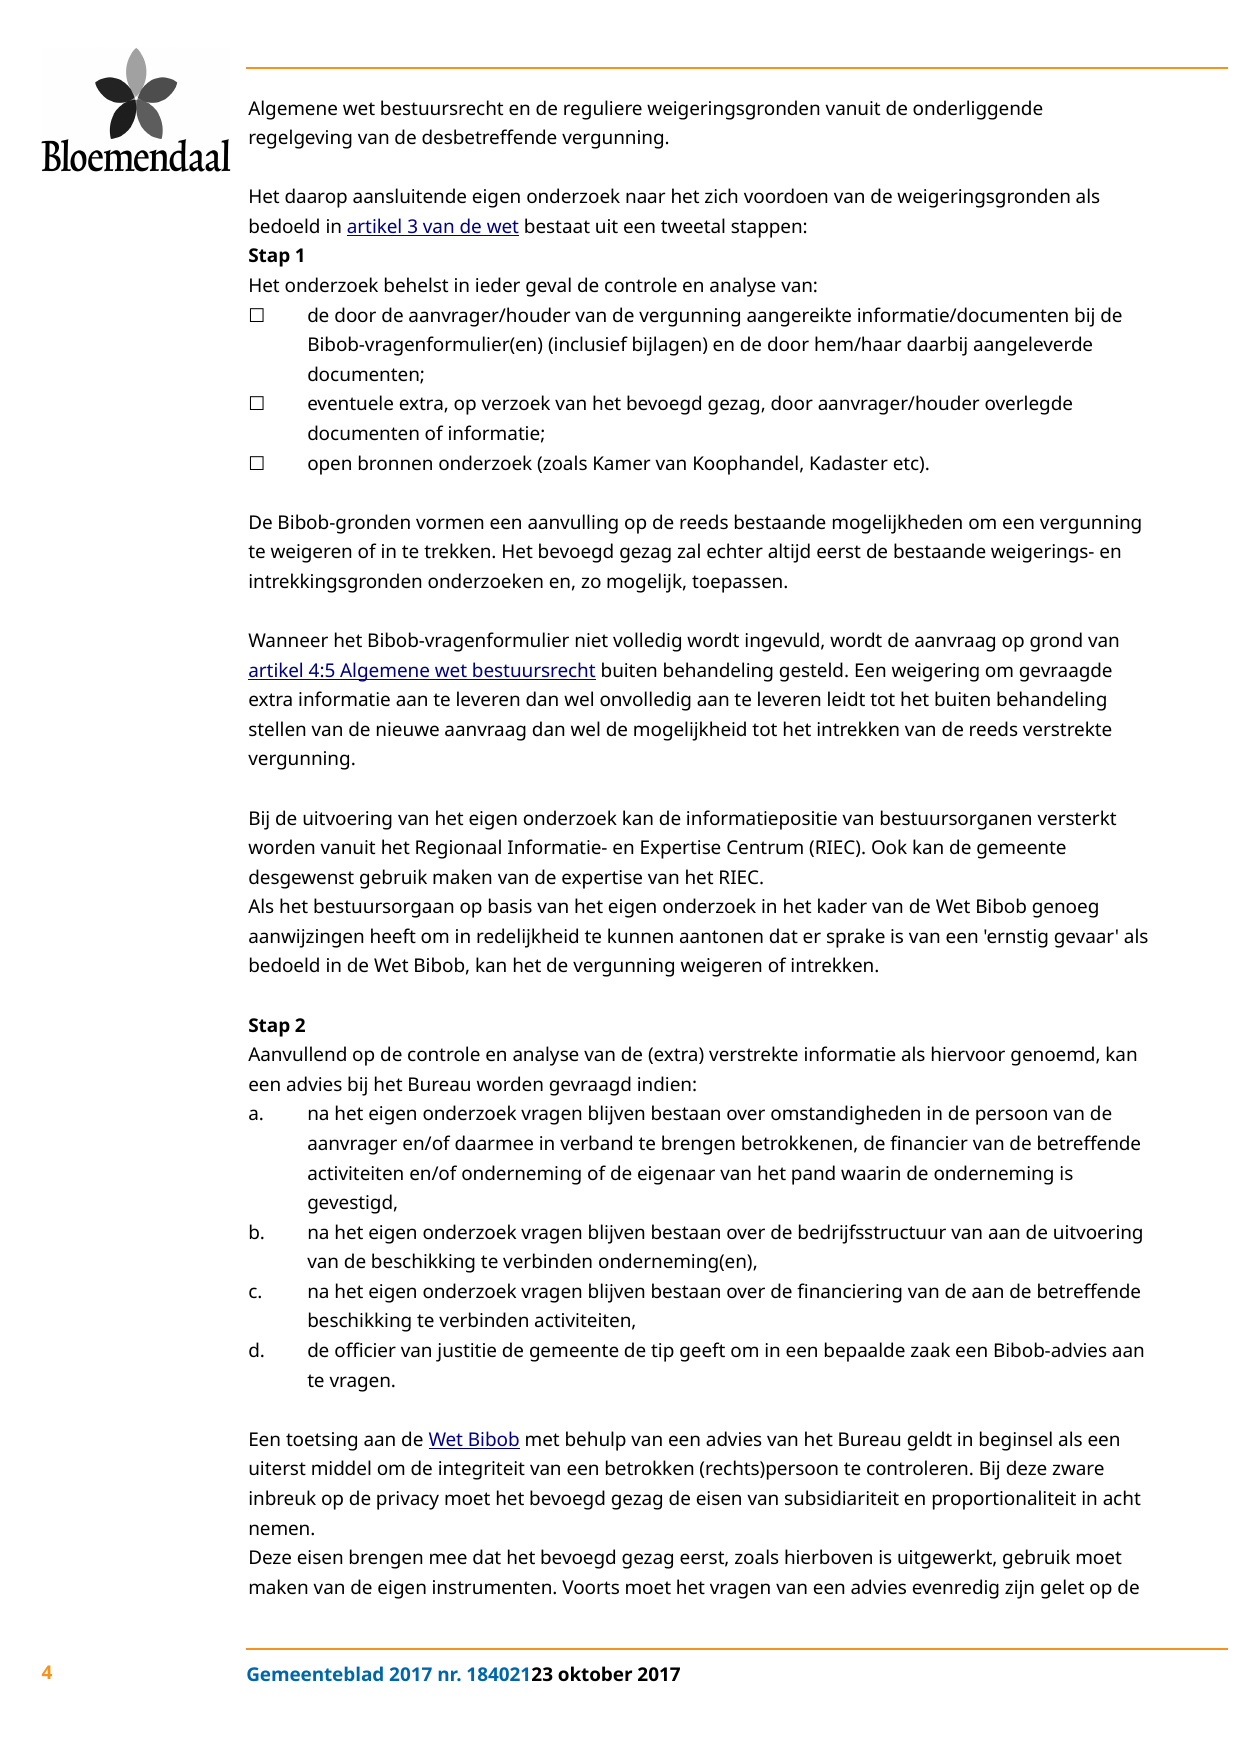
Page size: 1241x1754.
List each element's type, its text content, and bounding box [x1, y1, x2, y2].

text Deze eisen brengen mee dat het bevoegd gezag eerst, zoals hierboven is uitgewerkt, gebruik moet maken van de eigen instrumenten. Voorts moet het vragen van een advies evenredig zijn gelet op de [248, 1544, 1152, 1600]
list eventuele extra, op verzoek van het bevoegd gezag, door aanvrager/houder overlegde documenten of informatie; [248, 391, 1152, 446]
list na het eigen onderzoek vragen blijven bestaan over de financiering van de aan de betreffende beschikking te verbinden activiteiten, [248, 1278, 1152, 1333]
text Het onderzoek behelst in ieder geval de controle en analyse van: [248, 272, 1152, 298]
text Als het bestuursorgaan op basis van het eigen onderzoek in het kader van de Wet Bibob genoeg aanwijzingen heeft om in redelijkheid te kunnen aantonen dat er sprake is van een 'ernstig gevaar' als bedoeld in de Wet Bibob, kan het de vergunning weigeren of intrekken. [248, 893, 1152, 978]
picture [41, 47, 231, 172]
text Stap 1 [248, 243, 1152, 268]
list open bronnen onderzoek (zoals Kamer van Koophandel, Kadaster etc). [248, 450, 1152, 476]
text Stap 2 [248, 1012, 1152, 1038]
text Wanneer het Bibob-vragenformulier niet volledig wordt ingevuld, wordt de aanvraag op grond van artikel 4:5 Algemene wet bestuursrecht buiten behandeling gesteld. Een weigering om gevraagde extra informatie aan te leveren dan wel onvolledig aan te leveren leidt tot het buiten behandeling stellen van de nieuwe aanvraag dan wel de mogelijkheid tot het intrekken van de reeds verstrekte vergunning. [248, 627, 1152, 771]
text Het daarop aansluitende eigen onderzoek naar het zich voordoen van de weigeringsgronden als bedoeld in artikel 3 van de wet bestaat uit een tweetal stappen: [248, 183, 1152, 239]
text Algemene wet bestuursrecht en de reguliere weigeringsgronden vanuit de onderliggende regelgeving van de desbetreffende vergunning. [248, 95, 1152, 150]
list de door de aanvrager/houder van de vergunning aangereikte informatie/documenten bij de Bibob-vragenformulier(en) (inclusief bijlagen) en de door hem/haar daarbij aangeleverde documenten; [248, 302, 1152, 387]
text Bij de uitvoering van het eigen onderzoek kan de informatiepositie van bestuursorganen versterkt worden vanuit het Regionaal Informatie- en Expertise Centrum (RIEC). Ook kan de gemeente desgewenst gebruik maken van de expertise van het RIEC. [248, 805, 1152, 890]
list na het eigen onderzoek vragen blijven bestaan over de bedrijfsstructuur van aan de uitvoering van de beschikking te verbinden onderneming(en), [248, 1219, 1152, 1274]
text De Bibob-gronden vormen een aanvulling op de reeds bestaande mogelijkheden om een vergunning te weigeren of in te trekken. Het bevoegd gezag zal echter altijd eerst de bestaande weigerings- en intrekkingsgronden onderzoeken en, zo mogelijk, toepassen. [248, 509, 1152, 594]
text Aanvullend op de controle en analyse van de (extra) verstrekte informatie als hiervoor genoemd, kan een advies bij het Bureau worden gevraagd indien: [248, 1041, 1152, 1097]
text Een toetsing aan de Wet Bibob met behulp van een advies van het Bureau geldt in beginsel als een uiterst middel om de integriteit van een betrokken (rechts)persoon te controleren. Bij deze zware inbreuk op de privacy moet het bevoegd gezag de eisen van subsidiariteit en proportionaliteit in acht nemen. [248, 1426, 1152, 1541]
list na het eigen onderzoek vragen blijven bestaan over omstandigheden in de persoon van de aanvrager en/of daarmee in verband te brengen betrokkenen, de financier van de betreffende activiteiten en/of onderneming of de eigenaar van het pand waarin de onderneming is gevestigd, [248, 1101, 1152, 1215]
list de officier van justitie de gemeente de tip geeft om in een bepaalde zaak een Bibob-advies aan te vragen. [248, 1337, 1152, 1393]
